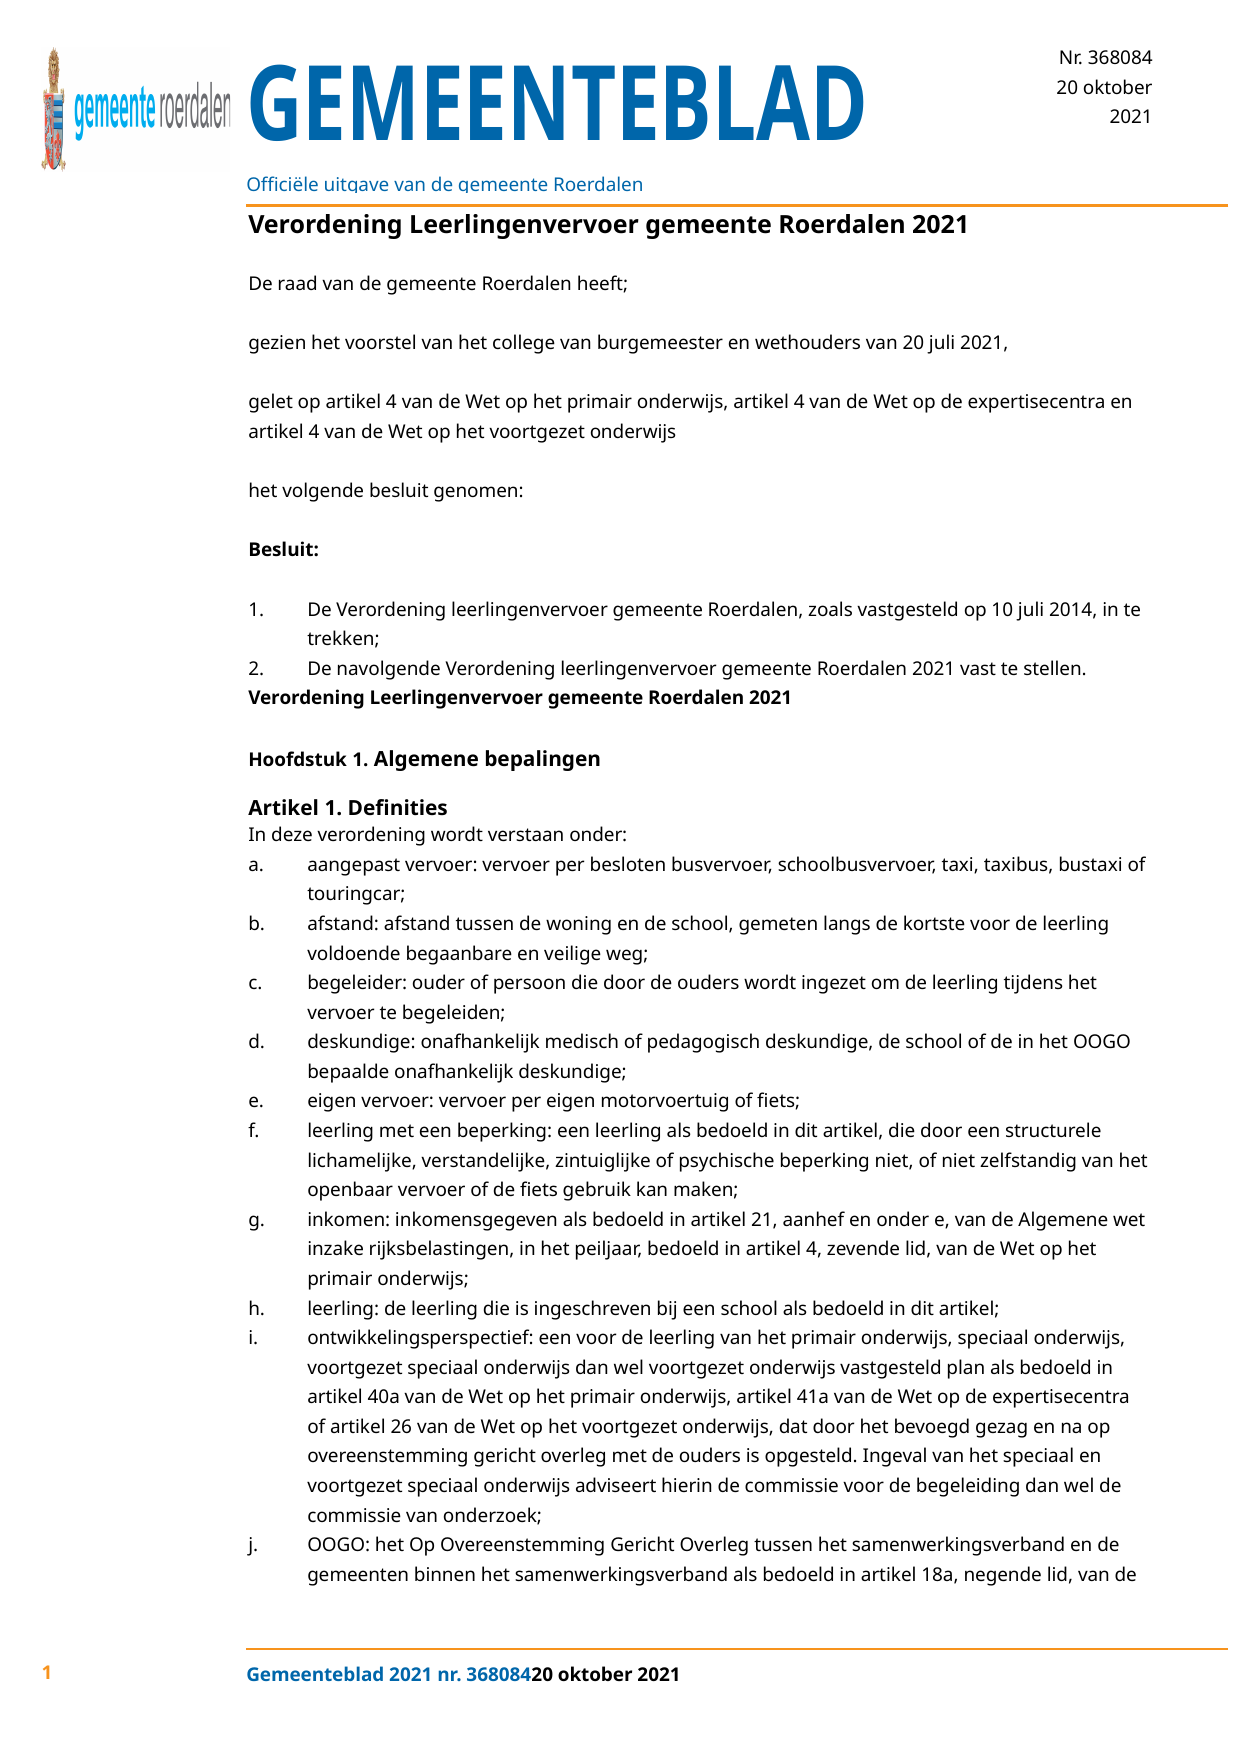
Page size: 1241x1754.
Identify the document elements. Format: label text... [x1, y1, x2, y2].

list leerling: de leerling die is ingeschreven bij een school als bedoeld in dit artikel; [248, 1295, 1152, 1320]
list OOGO: het Op Overeenstemming Gericht Overleg tussen het samenwerkingsverband en de gemeenten binnen het samenwerkingsverband als bedoeld in artikel 18a, negende lid, van de [248, 1531, 1152, 1587]
text Verordening Leerlingenvervoer gemeente Roerdalen 2021 [248, 207, 1152, 241]
text het volgende besluit genomen: [248, 477, 1152, 503]
list leerling met een beperking: een leerling als bedoeld in dit artikel, die door een structurele lichamelijke, verstandelijke, zintuiglijke of psychische beperking niet, of niet zelfstandig van het openbaar vervoer of de fiets gebruik kan maken; [248, 1117, 1152, 1202]
list eigen vervoer: vervoer per eigen motorvoertuig of fiets; [248, 1088, 1152, 1113]
picture [41, 47, 231, 172]
list inkomen: inkomensgegeven als bedoeld in artikel 21, aanhef en onder e, van de Algemene wet inzake rijksbelastingen, in het peiljaar, bedoeld in artikel 4, zevende lid, van de Wet op het primair onderwijs; [248, 1206, 1152, 1291]
list aangepast vervoer: vervoer per besloten busvervoer, schoolbusvervoer, taxi, taxibus, bustaxi of touringcar; [248, 851, 1152, 906]
text Verordening Leerlingenvervoer gemeente Roerdalen 2021 [248, 684, 1152, 710]
list begeleider: ouder of persoon die door de ouders wordt ingezet om de leerling tijdens het vervoer te begeleiden; [248, 969, 1152, 1024]
list De Verordening leerlingenvervoer gemeente Roerdalen, zoals vastgesteld op 10 juli 2014, in te trekken; [248, 596, 1152, 651]
text gezien het voorstel van het college van burgemeester en wethouders van 20 juli 2021, [248, 329, 1152, 355]
list afstand: afstand tussen de woning en de school, gemeten langs de kortste voor de leerling voldoende begaanbare en veilige weg; [248, 910, 1152, 965]
list ontwikkelingsperspectief: een voor de leerling van het primair onderwijs, speciaal onderwijs, voortgezet speciaal onderwijs dan wel voortgezet onderwijs vastgesteld plan als bedoeld in artikel 40a van de Wet op het primair onderwijs, artikel 41a van de Wet op de expertisecentra of artikel 26 van de Wet op het voortgezet onderwijs, dat door het bevoegd gezag en na op overeenstemming gericht overleg met de ouders is opgesteld. Ingeval van het speciaal en voortgezet speciaal onderwijs adviseert hierin de commissie voor de begeleiding dan wel de commissie van onderzoek; [248, 1324, 1152, 1527]
text De raad van de gemeente Roerdalen heeft; [248, 270, 1152, 296]
list deskundige: onafhankelijk medisch of pedagogisch deskundige, de school of de in het OOGO bepaalde onafhankelijk deskundige; [248, 1028, 1152, 1084]
text In deze verordening wordt verstaan onder: [248, 821, 1152, 847]
text Hoofdstuk 1. Algemene bepalingen [248, 744, 1152, 772]
list De navolgende Verordening leerlingenvervoer gemeente Roerdalen 2021 vast te stellen. [248, 655, 1152, 681]
text gelet op artikel 4 van de Wet op het primair onderwijs, artikel 4 van de Wet op de expertisecentra en artikel 4 van de Wet op het voortgezet onderwijs [248, 389, 1152, 444]
text Besluit: [248, 537, 1152, 562]
text Artikel 1. Definities [248, 793, 1152, 821]
